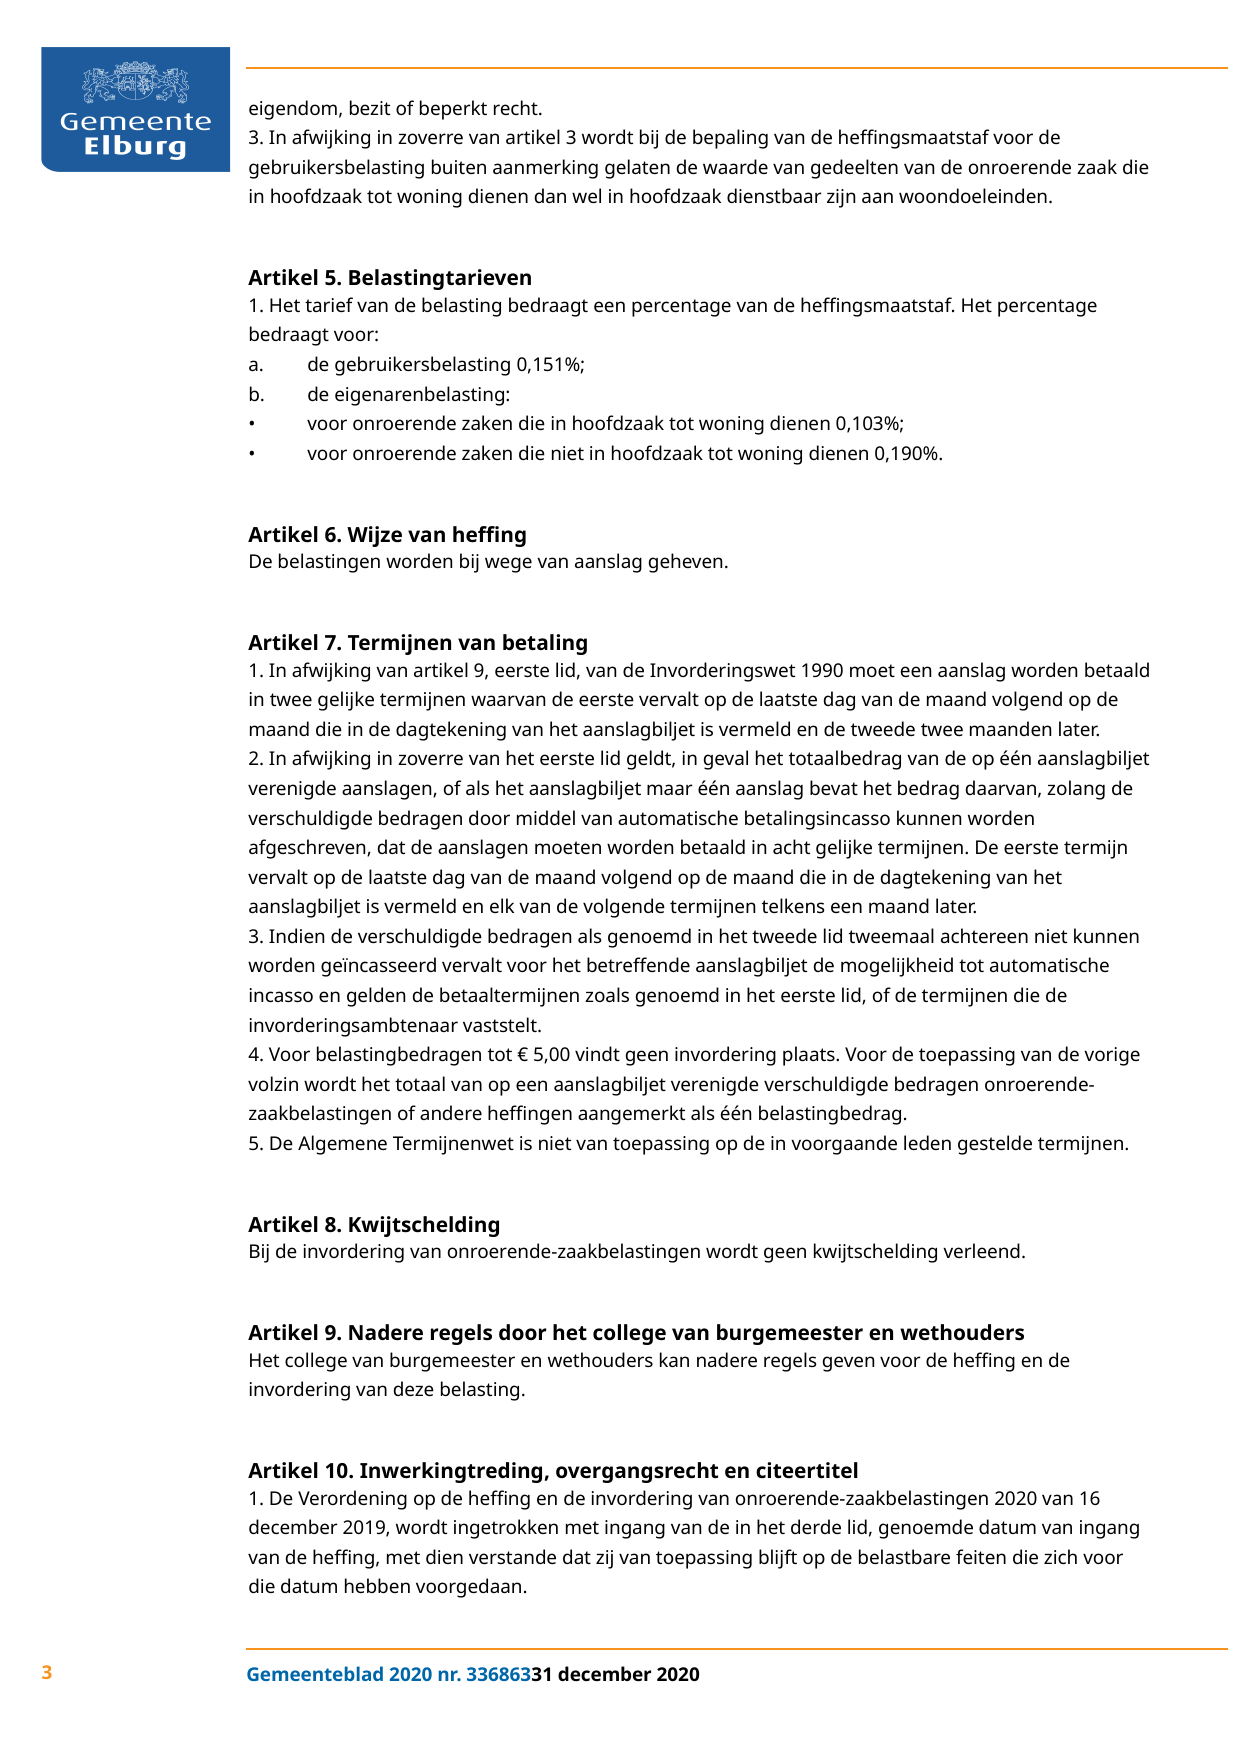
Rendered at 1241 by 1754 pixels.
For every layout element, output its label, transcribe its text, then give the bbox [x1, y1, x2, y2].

text Bij de invordering van onroerende-zaakbelastingen wordt geen kwijtschelding verleend. [248, 1238, 1152, 1264]
text eigendom, bezit of beperkt recht. [248, 95, 1152, 121]
text 2. In afwijking in zoverre van het eerste lid geldt, in geval het totaalbedrag van de op één aanslagbiljet verenigde aanslagen, of als het aanslagbiljet maar één aanslag bevat het bedrag daarvan, zolang de verschuldigde bedragen door middel van automatische betalingsincasso kunnen worden afgeschreven, dat de aanslagen moeten worden betaald in acht gelijke termijnen. De eerste termijn vervalt op de laatste dag van de maand volgend op de maand die in de dagtekening van het aanslagbiljet is vermeld en elk van de volgende termijnen telkens een maand later. [248, 746, 1152, 919]
text 1. De Verordening op de heffing en de invordering van onroerende-zaakbelastingen 2020 van 16 december 2019, wordt ingetrokken met ingang van de in het derde lid, genoemde datum van ingang van de heffing, met dien verstande dat zij van toepassing blijft op de belastbare feiten die zich voor die datum hebben voorgedaan. [248, 1485, 1152, 1599]
list de eigenarenbelasting: [248, 381, 1152, 406]
text 5. De Algemene Termijnenwet is niet van toepassing op de in voorgaande leden gestelde termijnen. [248, 1130, 1152, 1156]
picture [41, 47, 231, 172]
text 3. In afwijking in zoverre van artikel 3 wordt bij de bepaling van de heffingsmaatstaf voor de gebruikersbelasting buiten aanmerking gelaten de waarde van gedeelten van de onroerende zaak die in hoofdzaak tot woning dienen dan wel in hoofdzaak dienstbaar zijn aan woondoeleinden. [248, 124, 1152, 209]
list voor onroerende zaken die niet in hoofdzaak tot woning dienen 0,190%. [248, 440, 1152, 466]
text Artikel 9. Nadere regels door het college van burgemeester en wethouders [248, 1318, 1152, 1347]
text Artikel 8. Kwijtschelding [248, 1210, 1152, 1238]
text 1. In afwijking van artikel 9, eerste lid, van de Invorderingswet 1990 moet een aanslag worden betaald in twee gelijke termijnen waarvan de eerste vervalt op de laatste dag van de maand volgend op de maand die in de dagtekening van het aanslagbiljet is vermeld en de tweede twee maanden later. [248, 657, 1152, 742]
text Het college van burgemeester en wethouders kan nadere regels geven voor de heffing en de invordering van deze belasting. [248, 1347, 1152, 1402]
text Artikel 6. Wijze van heffing [248, 520, 1152, 548]
text Artikel 7. Termijnen van betaling [248, 628, 1152, 657]
text Artikel 5. Belastingtarieven [248, 263, 1152, 292]
list voor onroerende zaken die in hoofdzaak tot woning dienen 0,103%; [248, 410, 1152, 436]
text Artikel 10. Inwerkingtreding, overgangsrecht en citeertitel [248, 1457, 1152, 1485]
text 1. Het tarief van de belasting bedraagt een percentage van de heffingsmaatstaf. Het percentage bedraagt voor: [248, 292, 1152, 347]
list de gebruikersbelasting 0,151%; [248, 351, 1152, 377]
text De belastingen worden bij wege van aanslag geheven. [248, 548, 1152, 574]
text 4. Voor belastingbedragen tot € 5,00 vindt geen invordering plaats. Voor de toepassing van de vorige volzin wordt het totaal van op een aanslagbiljet verenigde verschuldigde bedragen onroerende-zaakbelastingen of andere heffingen aangemerkt als één belastingbedrag. [248, 1041, 1152, 1126]
text 3. Indien de verschuldigde bedragen als genoemd in het tweede lid tweemaal achtereen niet kunnen worden geïncasseerd vervalt voor het betreffende aanslagbiljet de mogelijkheid tot automatische incasso en gelden de betaaltermijnen zoals genoemd in het eerste lid, of de termijnen die de invorderingsambtenaar vaststelt. [248, 923, 1152, 1037]
